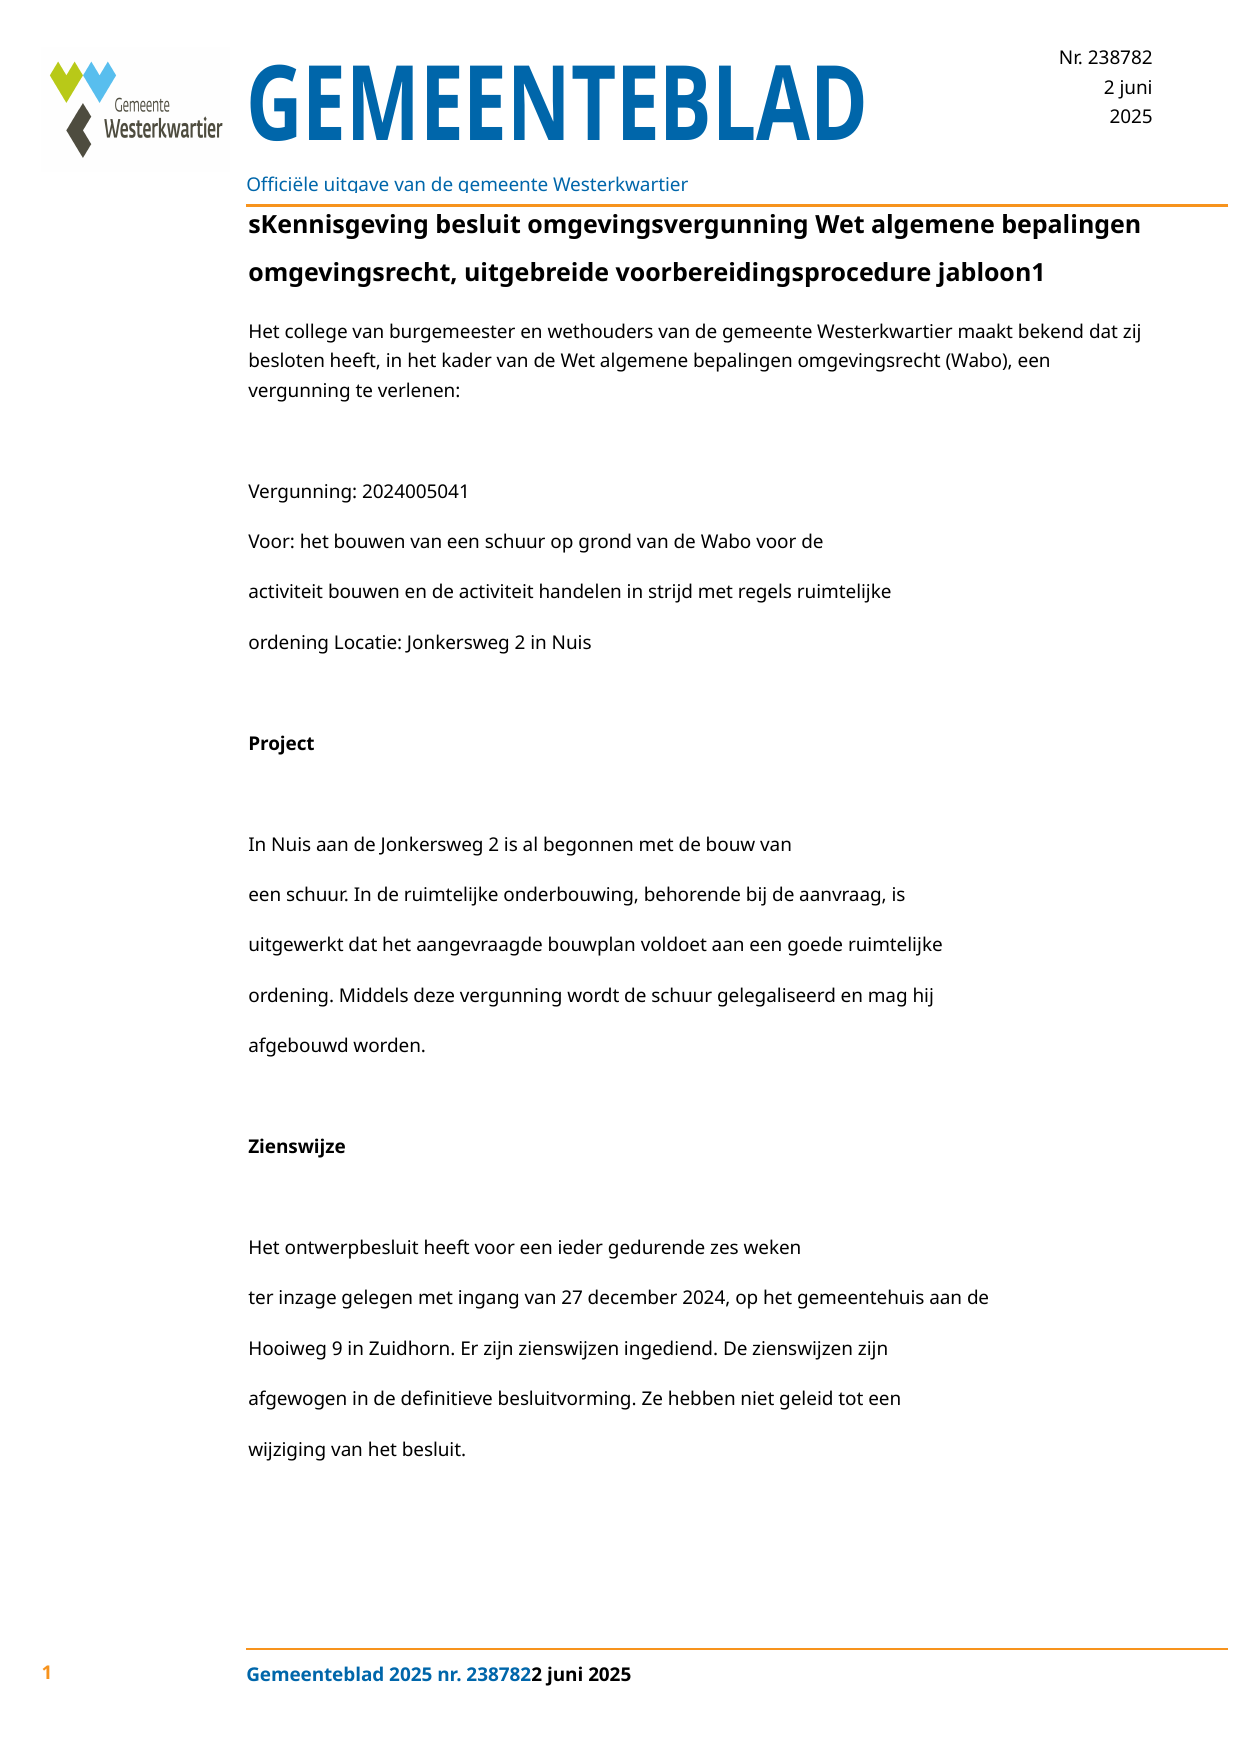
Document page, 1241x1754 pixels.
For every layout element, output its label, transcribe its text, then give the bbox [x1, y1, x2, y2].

text afgebouwd worden. [248, 1032, 1152, 1058]
text In Nuis aan de Jonkersweg 2 is al begonnen met de bouw van [248, 831, 1152, 857]
text wijziging van het besluit. [248, 1436, 1152, 1462]
text sKennisgeving besluit omgevingsvergunning Wet algemene bepalingen omgevingsrecht, uitgebreide voorbereidingsprocedure jabloon1 [248, 207, 1152, 288]
text Hooiweg 9 in Zuidhorn. Er zijn zienswijzen ingediend. De zienswijzen zijn [248, 1335, 1152, 1361]
text Voor: het bouwen van een schuur op grond van de Wabo voor de [248, 528, 1152, 554]
picture [41, 47, 231, 172]
text uitgewerkt dat het aangevraagde bouwplan voldoet aan een goede ruimtelijke [248, 932, 1152, 957]
text Vergunning: 2024005041 [248, 478, 1152, 504]
text activiteit bouwen en de activiteit handelen in strijd met regels ruimtelijke [248, 579, 1152, 604]
text Project [248, 730, 1152, 756]
text ordening Locatie: Jonkersweg 2 in Nuis [248, 629, 1152, 655]
text Het college van burgemeester en wethouders van de gemeente Westerkwartier maakt bekend dat zij besloten heeft, in het kader van de Wet algemene bepalingen omgevingsrecht (Wabo), een vergunning te verlenen: [248, 318, 1152, 403]
text afgewogen in de definitieve besluitvorming. Ze hebben niet geleid tot een [248, 1385, 1152, 1411]
text ter inzage gelegen met ingang van 27 december 2024, op het gemeentehuis aan de [248, 1284, 1152, 1310]
text Het ontwerpbesluit heeft voor een ieder gedurende zes weken [248, 1234, 1152, 1260]
text een schuur. In de ruimtelijke onderbouwing, behorende bij de aanvraag, is [248, 881, 1152, 907]
text ordening. Middels deze vergunning wordt de schuur gelegaliseerd en mag hij [248, 982, 1152, 1008]
text Zienswijze [248, 1133, 1152, 1159]
